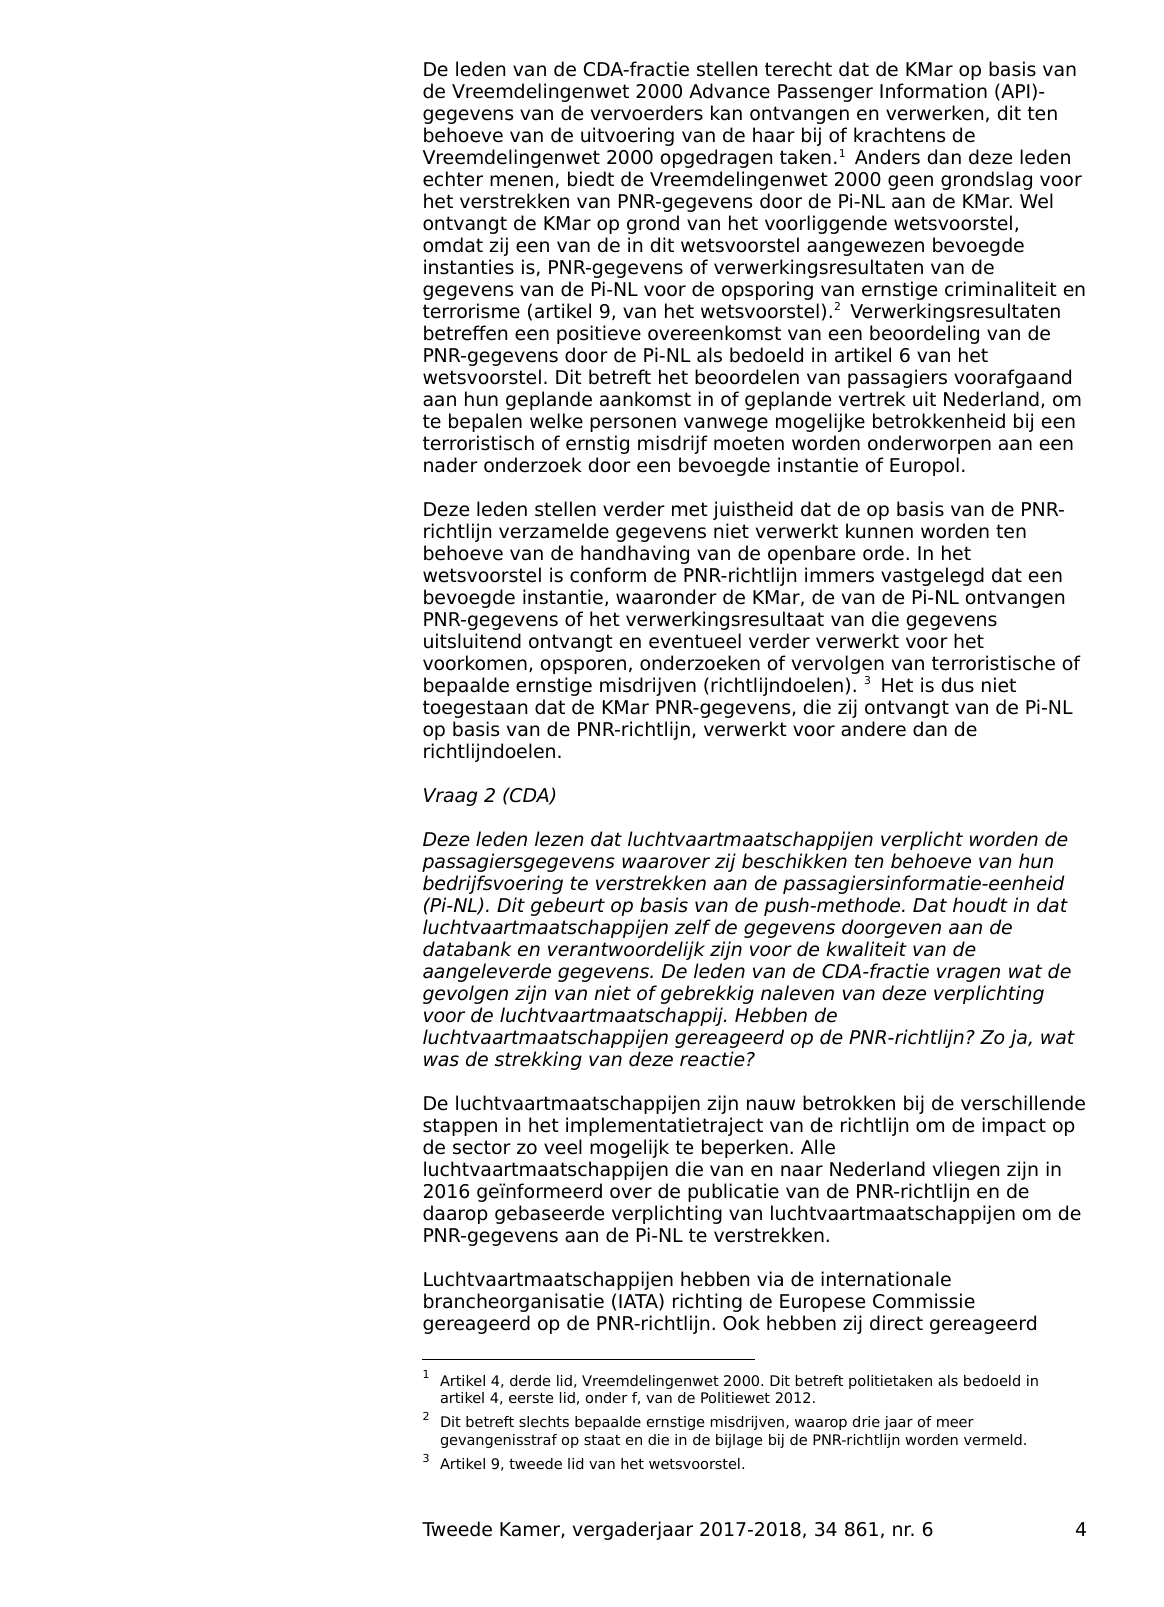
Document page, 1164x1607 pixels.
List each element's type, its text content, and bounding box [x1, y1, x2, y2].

text De leden van de CDA-fractie stellen terecht dat de KMar op basis van de Vreemdelingenwet 2000 Advance Passenger Information (API)-gegevens van de vervoerders kan ontvangen en verwerken, dit ten behoeve van de uitvoering van de haar bij of krachtens de Vreemdelingenwet 2000 opgedragen taken. Anders dan deze leden echter menen, biedt de Vreemdelingenwet 2000 geen grondslag voor het verstrekken van PNR-gegevens door de Pi-NL aan de KMar. Wel ontvangt de KMar op grond van het voorliggende wetsvoorstel, omdat zij een van de in dit wetsvoorstel aangewezen bevoegde instanties is, PNR-gegevens of verwerkingsresultaten van de gegevens van de Pi-NL voor de opsporing van ernstige criminaliteit en terrorisme (artikel 9, van het wetsvoorstel). Verwerkingsresultaten betreffen een positieve overeenkomst van een beoordeling van de PNR-gegevens door de Pi-NL als bedoeld in artikel 6 van het wetsvoorstel. Dit betreft het beoordelen van passagiers voorafgaand aan hun geplande aankomst in of geplande vertrek uit Nederland, om te bepalen welke personen vanwege mogelijke betrokkenheid bij een terroristisch of ernstig misdrijf moeten worden onderworpen aan een nader onderzoek door een bevoegde instantie of Europol. [422, 59, 1087, 477]
text Artikel 4, derde lid, Vreemdelingenwet 2000. Dit betreft politietaken als bedoeld in artikel 4, eerste lid, onder f, van de Politiewet 2012. [422, 1368, 1087, 1407]
text De luchtvaartmaatschappijen zijn nauw betrokken bij de verschillende stappen in het implementatietraject van de richtlijn om de impact op de sector zo veel mogelijk te beperken. Alle luchtvaartmaatschappijen die van en naar Nederland vliegen zijn in 2016 geïnformeerd over de publicatie van de PNR-richtlijn en de daarop gebaseerde verplichting van luchtvaartmaatschappijen om de PNR-gegevens aan de Pi-NL te verstrekken. [422, 1093, 1087, 1247]
text Dit betreft slechts bepaalde ernstige misdrijven, waarop drie jaar of meer gevangenisstraf op staat en die in de bijlage bij de PNR-richtlijn worden vermeld. [422, 1410, 1087, 1449]
text Deze leden lezen dat luchtvaartmaatschappijen verplicht worden de passagiersgegevens waarover zij beschikken ten behoeve van hun bedrijfsvoering te verstrekken aan de passagiersinformatie-eenheid (Pi-NL). Dit gebeurt op basis van de push-methode. Dat houdt in dat luchtvaartmaatschappijen zelf de gegevens doorgeven aan de databank en verantwoordelijk zijn voor de kwaliteit van de aangeleverde gegevens. De leden van de CDA-fractie vragen wat de gevolgen zijn van niet of gebrekkig naleven van deze verplichting voor de luchtvaartmaatschappij. Hebben de luchtvaartmaatschappijen gereageerd op de PNR-richtlijn? Zo ja, wat was de strekking van deze reactie? [422, 829, 1087, 1071]
text Deze leden stellen verder met juistheid dat de op basis van de PNR-richtlijn verzamelde gegevens niet verwerkt kunnen worden ten behoeve van de handhaving van de openbare orde. In het wetsvoorstel is conform de PNR-richtlijn immers vastgelegd dat een bevoegde instantie, waaronder de KMar, de van de Pi-NL ontvangen PNR-gegevens of het verwerkingsresultaat van die gegevens uitsluitend ontvangt en eventueel verder verwerkt voor het voorkomen, opsporen, onderzoeken of vervolgen van terroristische of bepaalde ernstige misdrijven (richtlijndoelen). Het is dus niet toegestaan dat de KMar PNR-gegevens, die zij ontvangt van de Pi-NL op basis van de PNR-richtlijn, verwerkt voor andere dan de richtlijndoelen. [422, 499, 1087, 763]
text Luchtvaartmaatschappijen hebben via de internationale brancheorganisatie (IATA) richting de Europese Commissie gereageerd op de PNR-richtlijn. Ook hebben zij direct gereageerd [422, 1269, 1087, 1335]
text Artikel 9, tweede lid van het wetsvoorstel. [422, 1452, 1087, 1474]
subtitle Vraag 2 (CDA) [422, 785, 1087, 807]
